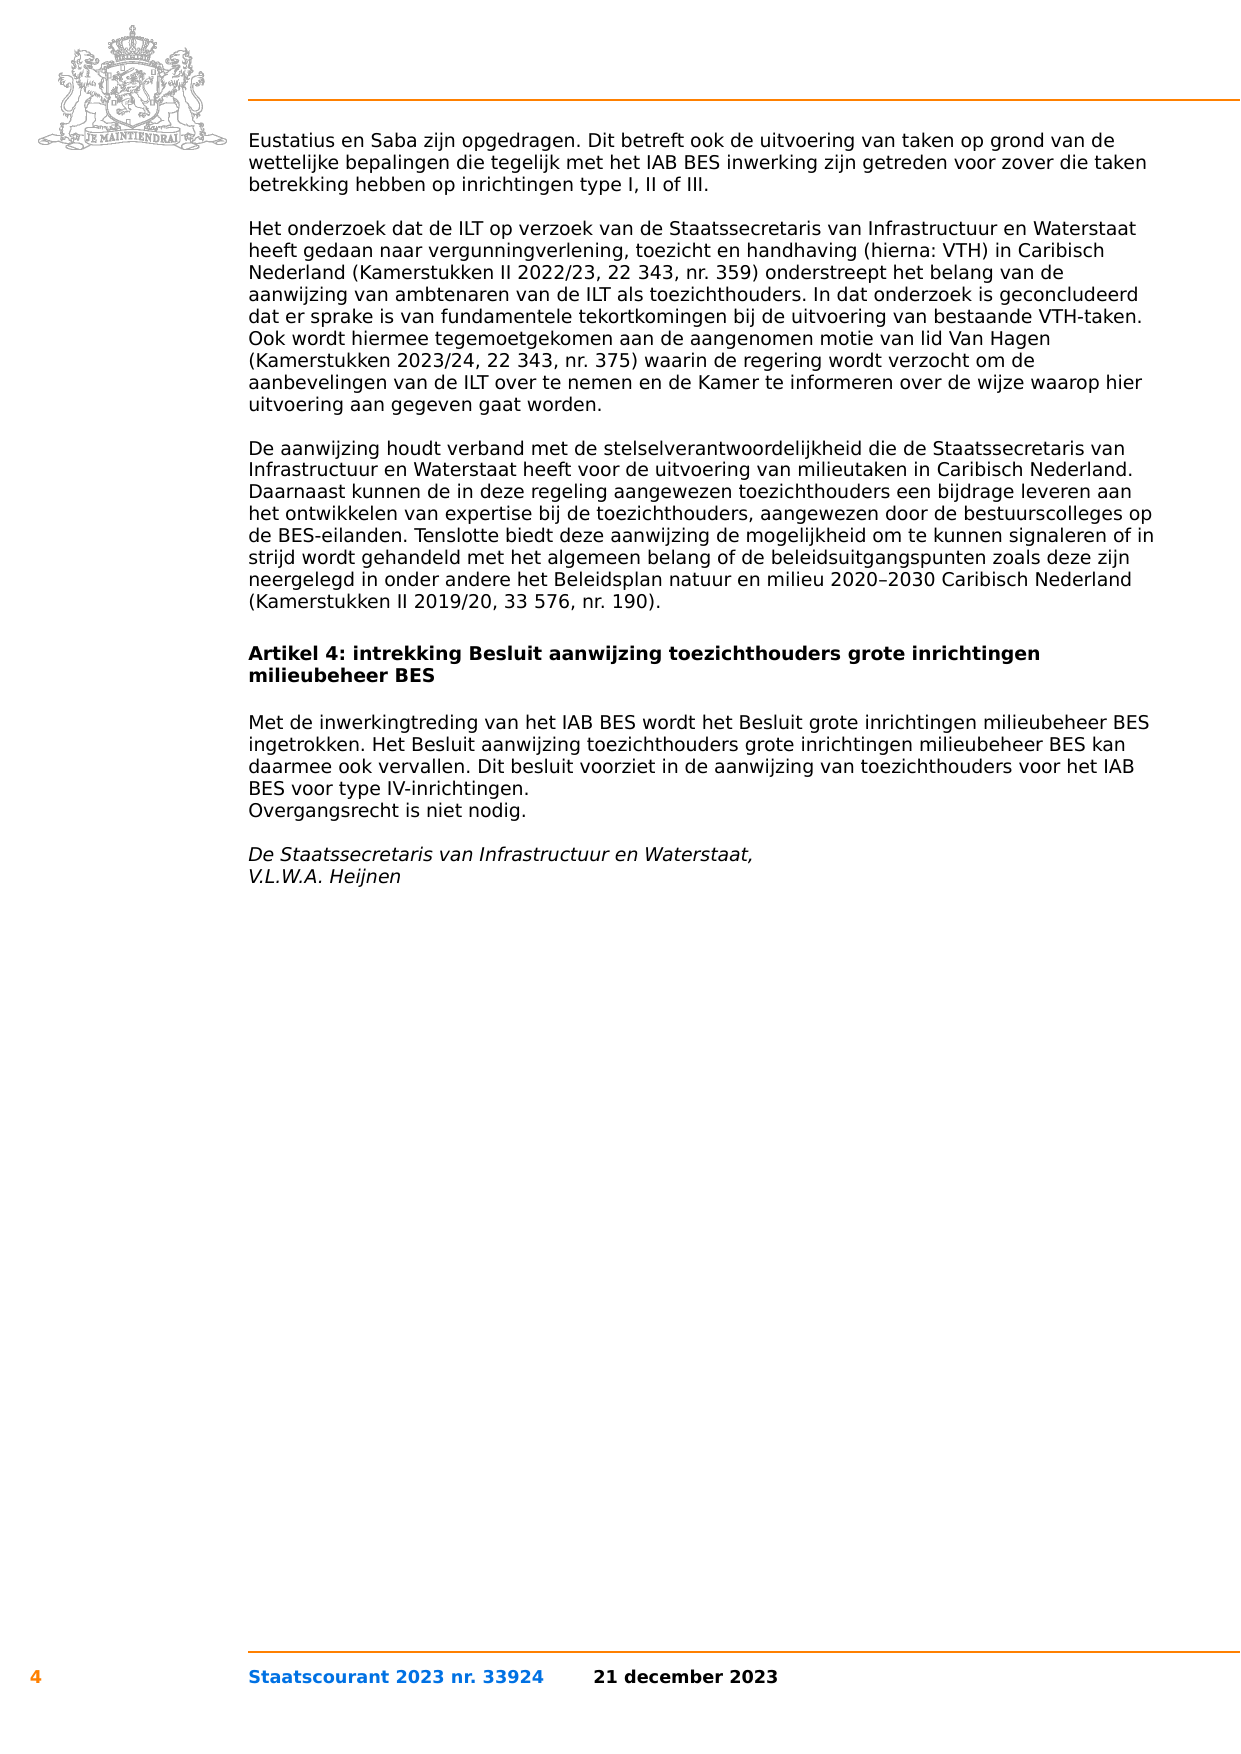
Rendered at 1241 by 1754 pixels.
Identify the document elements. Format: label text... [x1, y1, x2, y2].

text Het onderzoek dat de ILT op verzoek van de Staatssecretaris van Infrastructuur en Waterstaat heeft gedaan naar vergunningverlening, toezicht en handhaving (hierna: VTH) in Caribisch Nederland (Kamerstukken II 2022/23, 22 343, nr. 359) onderstreept het belang van de aanwijzing van ambtenaren van de ILT als toezichthouders. In dat onderzoek is geconcludeerd dat er sprake is van fundamentele tekortkomingen bij de uitvoering van bestaande VTH-taken. Ook wordt hiermee tegemoetgekomen aan de aangenomen motie van lid Van Hagen (Kamerstukken 2023/24, 22 343, nr. 375) waarin de regering wordt verzocht om de aanbevelingen van de ILT over te nemen en de Kamer te informeren over de wijze waarop hier uitvoering aan gegeven gaat worden. [248, 218, 1163, 416]
text De Staatssecretaris van Infrastructuur en Waterstaat, V.L.W.A. Heijnen [248, 844, 1163, 888]
text De aanwijzing houdt verband met de stelselverantwoordelijkheid die de Staatssecretaris van Infrastructuur en Waterstaat heeft voor de uitvoering van milieutaken in Caribisch Nederland. Daarnaast kunnen de in deze regeling aangewezen toezichthouders een bijdrage leveren aan het ontwikkelen van expertise bij de toezichthouders, aangewezen door de bestuurscolleges op de BES-eilanden. Tenslotte biedt deze aanwijzing de mogelijkheid om te kunnen signaleren of in strijd wordt gehandeld met het algemeen belang of de beleidsuitgangspunten zoals deze zijn neergelegd in onder andere het Beleidsplan natuur en milieu 2020–2030 Caribisch Nederland (Kamerstukken II 2019/20, 33 576, nr. 190). [248, 437, 1163, 613]
subtitle Artikel 4: intrekking Besluit aanwijzing toezichthouders grote inrichtingen milieubeheer BES [248, 643, 1163, 687]
text Overgangsrecht is niet nodig. [248, 800, 1163, 822]
text Eustatius en Saba zijn opgedragen. Dit betreft ook de uitvoering van taken op grond van de wettelijke bepalingen die tegelijk met het IAB BES inwerking zijn getreden voor zover die taken betrekking hebben op inrichtingen type I, II of III. [248, 130, 1163, 196]
picture [38, 25, 227, 150]
text Met de inwerkingtreding van het IAB BES wordt het Besluit grote inrichtingen milieubeheer BES ingetrokken. Het Besluit aanwijzing toezichthouders grote inrichtingen milieubeheer BES kan daarmee ook vervallen. Dit besluit voorziet in de aanwijzing van toezichthouders voor het IAB BES voor type IV-inrichtingen. [248, 712, 1163, 800]
